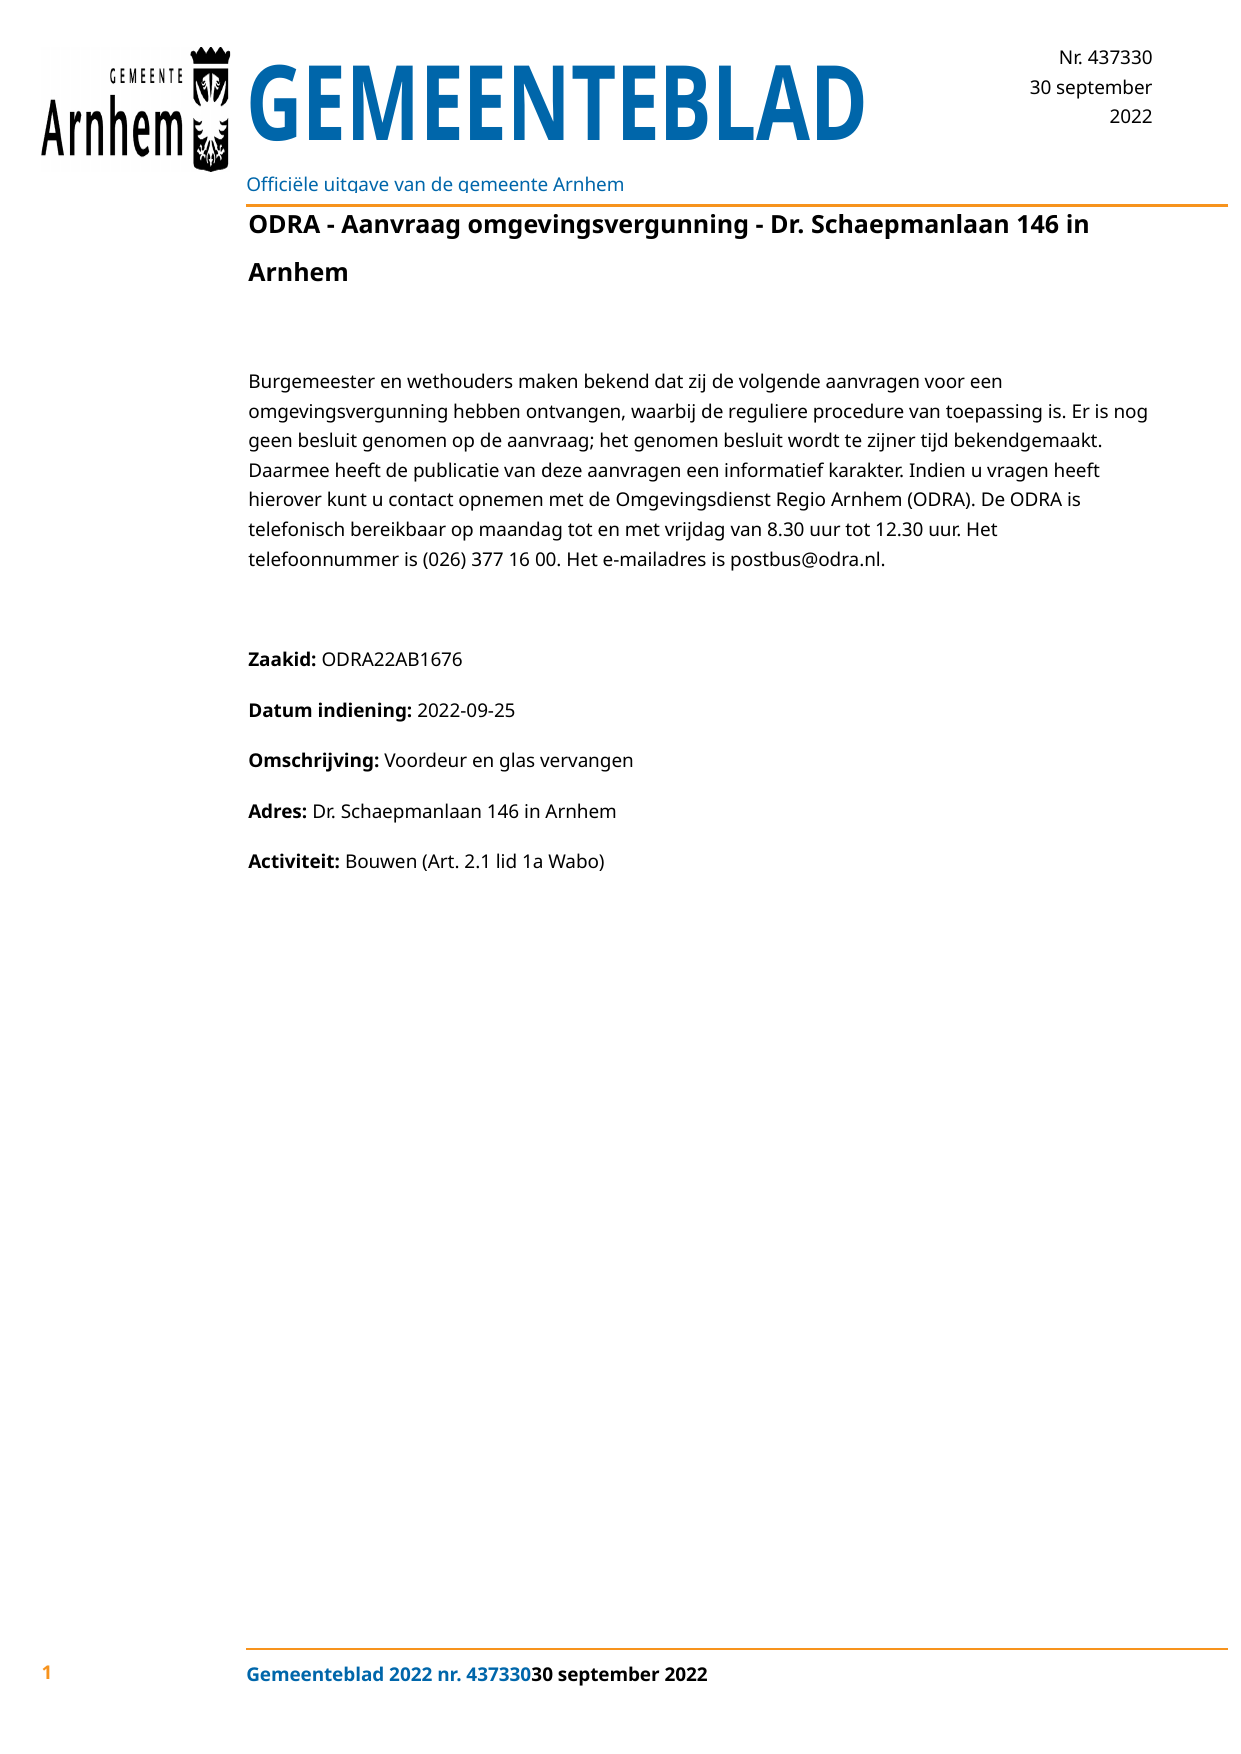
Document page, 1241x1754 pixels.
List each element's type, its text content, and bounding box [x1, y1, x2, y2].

text Activiteit: Bouwen (Art. 2.1 lid 1a Wabo) [248, 848, 1152, 874]
text Zaakid: ODRA22AB1676 [248, 647, 1152, 672]
picture [41, 47, 231, 172]
text Burgemeester en wethouders maken bekend dat zij de volgende aanvragen voor een omgevingsvergunning hebben ontvangen, waarbij de reguliere procedure van toepassing is. Er is nog geen besluit genomen op de aanvraag; het genomen besluit wordt te zijner tijd bekendgemaakt. Daarmee heeft de publicatie van deze aanvragen een informatief karakter. Indien u vragen heeft hierover kunt u contact opnemen met de Omgevingsdienst Regio Arnhem (ODRA). De ODRA is telefonisch bereikbaar op maandag tot en met vrijdag van 8.30 uur tot 12.30 uur. Het telefoonnummer is (026) 377 16 00. Het e-mailadres is postbus@odra.nl. [248, 368, 1152, 572]
text Datum indiening: 2022-09-25 [248, 697, 1152, 723]
text Adres: Dr. Schaepmanlaan 146 in Arnhem [248, 798, 1152, 824]
text Omschrijving: Voordeur en glas vervangen [248, 747, 1152, 773]
text ODRA - Aanvraag omgevingsvergunning - Dr. Schaepmanlaan 146 in Arnhem [248, 207, 1152, 288]
